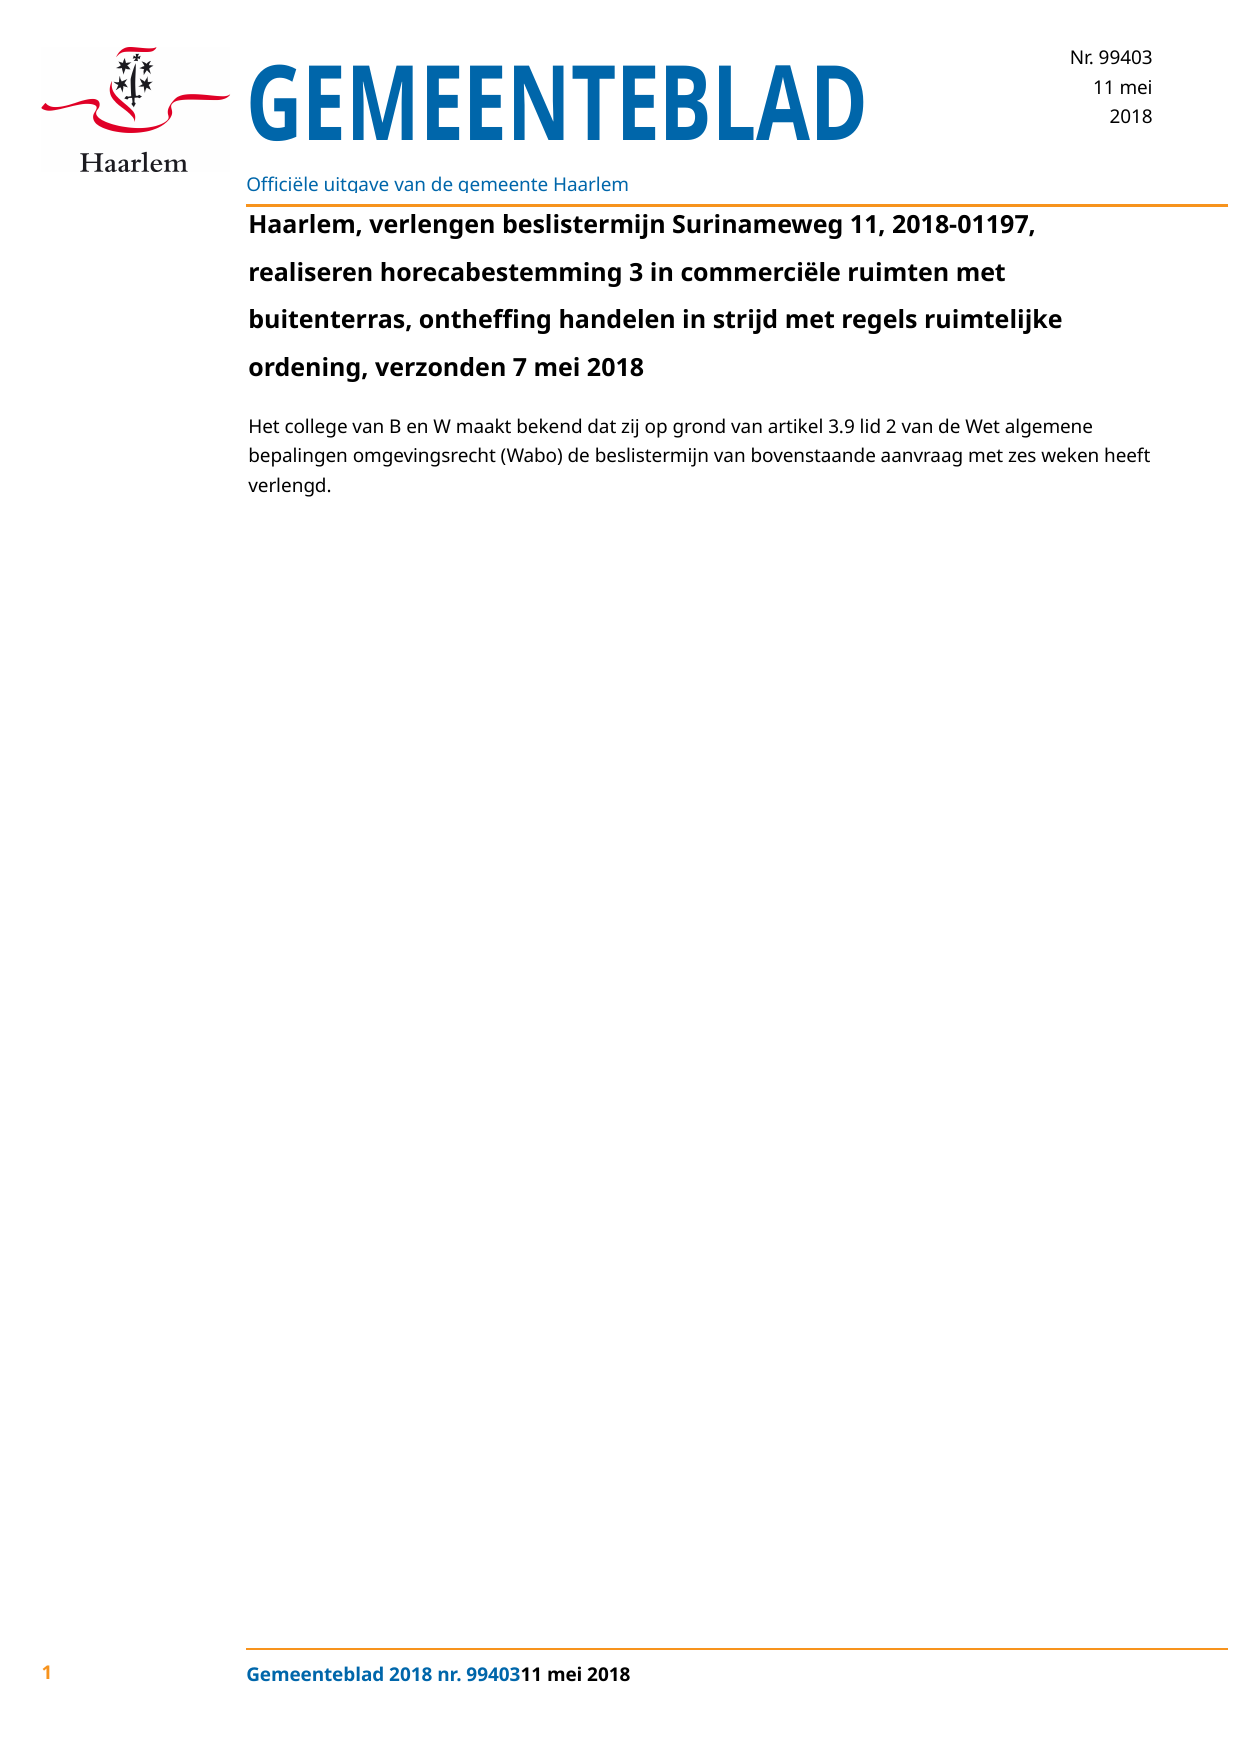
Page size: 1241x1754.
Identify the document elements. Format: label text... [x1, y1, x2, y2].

picture [41, 47, 231, 172]
text Haarlem, verlengen beslistermijn Surinameweg 11, 2018-01197, realiseren horecabestemming 3 in commerciële ruimten met buitenterras, ontheffing handelen in strijd met regels ruimtelijke ordening, verzonden 7 mei 2018 [248, 207, 1152, 384]
text Het college van B en W maakt bekend dat zij op grond van artikel 3.9 lid 2 van de Wet algemene bepalingen omgevingsrecht (Wabo) de beslistermijn van bovenstaande aanvraag met zes weken heeft verlengd. [248, 413, 1152, 498]
